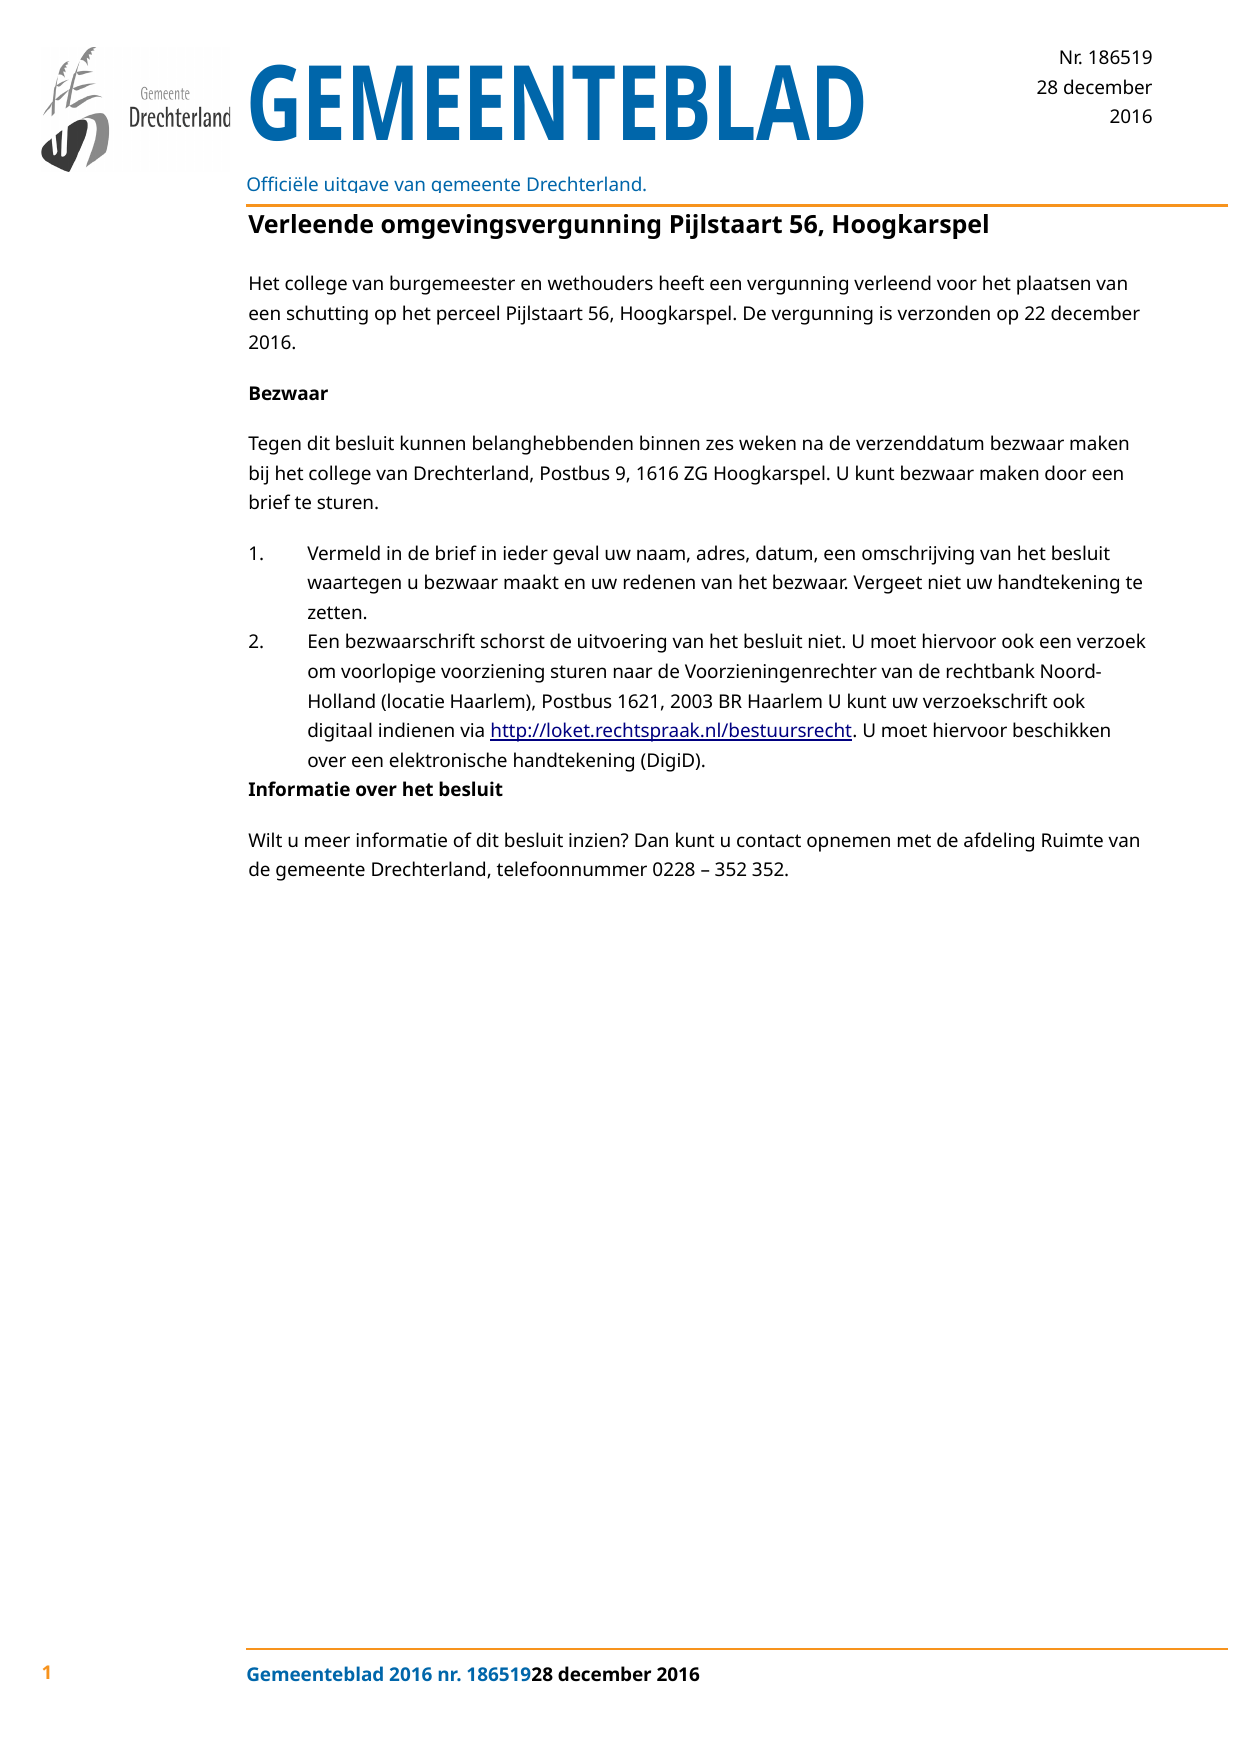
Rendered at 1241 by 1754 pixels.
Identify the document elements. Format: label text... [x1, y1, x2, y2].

text Het college van burgemeester en wethouders heeft een vergunning verleend voor het plaatsen van een schutting op het perceel Pijlstaart 56, Hoogkarspel. De vergunning is verzonden op 22 december 2016. [248, 270, 1152, 355]
text Verleende omgevingsvergunning Pijlstaart 56, Hoogkarspel [248, 207, 1152, 241]
list Vermeld in de brief in ieder geval uw naam, adres, datum, een omschrijving van het besluit waartegen u bezwaar maakt en uw redenen van het bezwaar. Vergeet niet uw handtekening te zetten. [248, 540, 1152, 625]
list Een bezwaarschrift schorst de uitvoering van het besluit niet. U moet hiervoor ook een verzoek om voorlopige voorziening sturen naar de Voorzieningenrechter van de rechtbank Noord-Holland (locatie Haarlem), Postbus 1621, 2003 BR Haarlem U kunt uw verzoekschrift ook digitaal indienen via http://loket.rechtspraak.nl/bestuursrecht. U moet hiervoor beschikken over een elektronische handtekening (DigiD). [248, 629, 1152, 773]
text Informatie over het besluit [248, 777, 1152, 802]
text Wilt u meer informatie of dit besluit inzien? Dan kunt u contact opnemen met de afdeling Ruimte van de gemeente Drechterland, telefoonnummer 0228 – 352 352. [248, 827, 1152, 882]
picture [41, 47, 231, 172]
text Bezwaar [248, 380, 1152, 406]
text Tegen dit besluit kunnen belanghebbenden binnen zes weken na de verzenddatum bezwaar maken bij het college van Drechterland, Postbus 9, 1616 ZG Hoogkarspel. U kunt bezwaar maken door een brief te sturen. [248, 430, 1152, 515]
